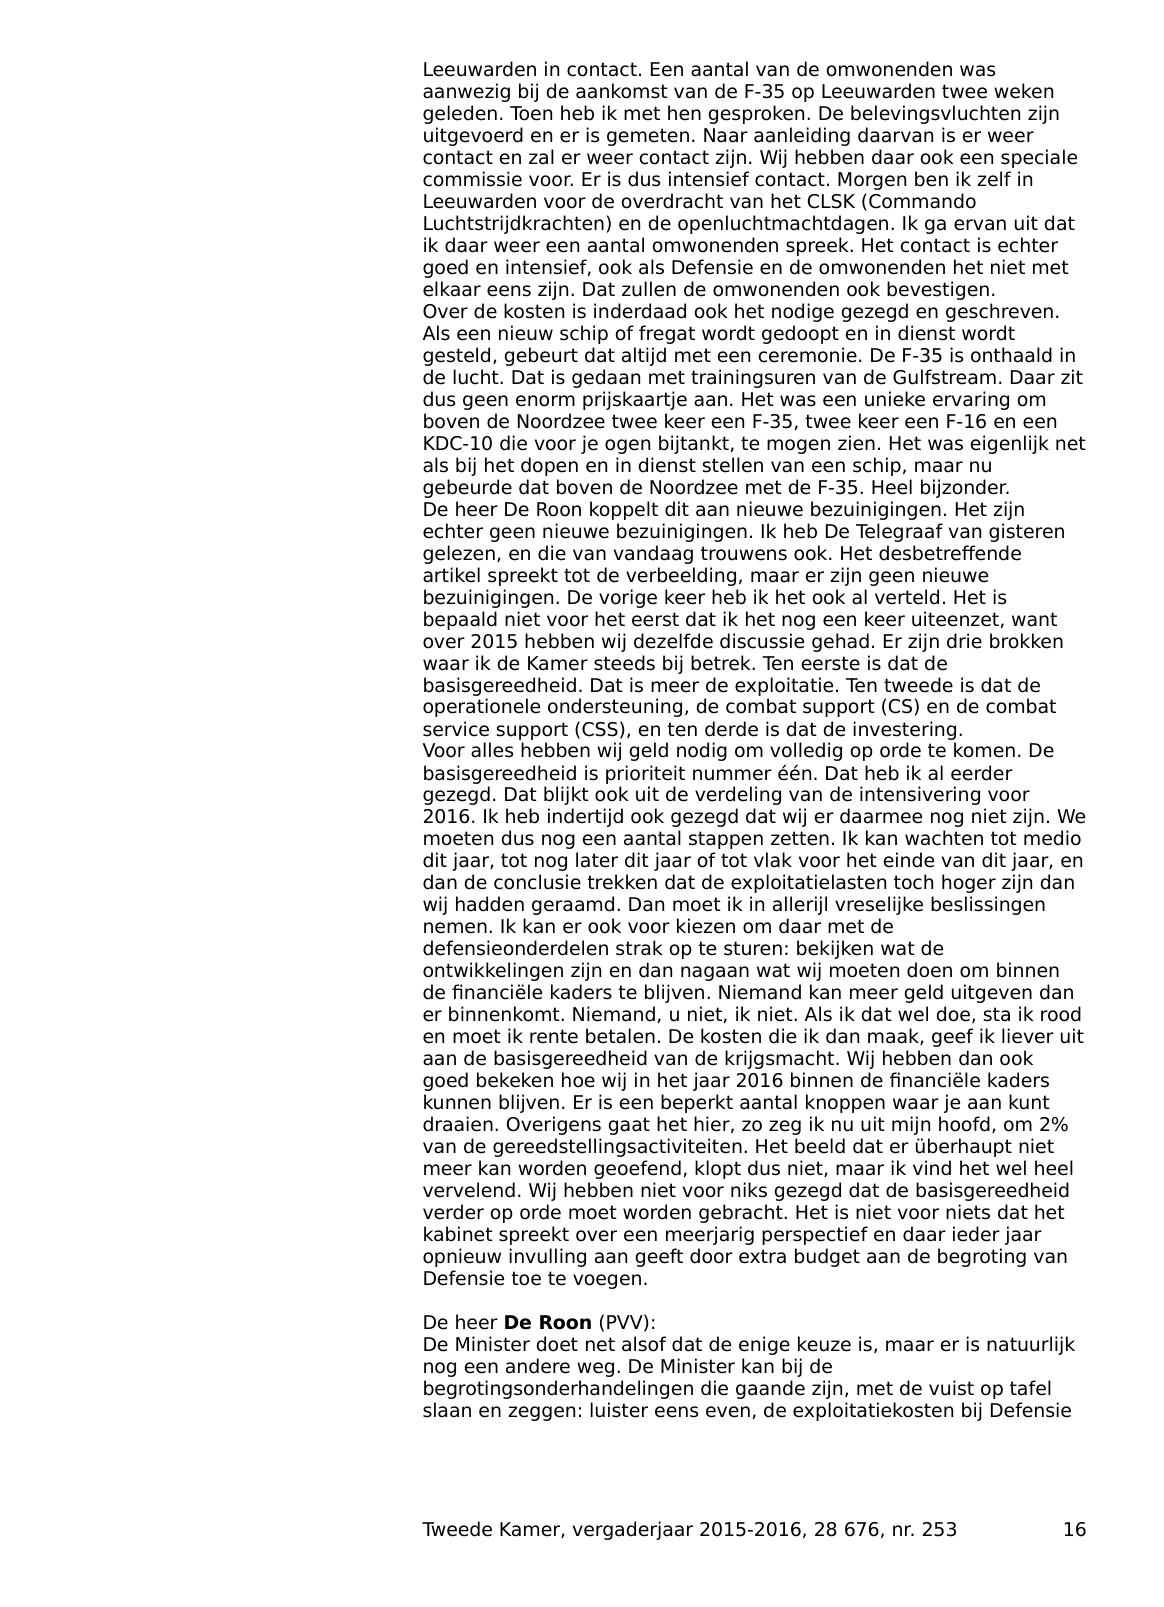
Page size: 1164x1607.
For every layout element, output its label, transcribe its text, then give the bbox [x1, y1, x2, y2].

text Voor alles hebben wij geld nodig om volledig op orde te komen. De basisgereedheid is prioriteit nummer één. Dat heb ik al eerder gezegd. Dat blijkt ook uit de verdeling van de intensivering voor 2016. Ik heb indertijd ook gezegd dat wij er daarmee nog niet zijn. We moeten dus nog een aantal stappen zetten. Ik kan wachten tot medio dit jaar, tot nog later dit jaar of tot vlak voor het einde van dit jaar, en dan de conclusie trekken dat de exploitatielasten toch hoger zijn dan wij hadden geraamd. Dan moet ik in allerijl vreselijke beslissingen nemen. Ik kan er ook voor kiezen om daar met de defensieonderdelen strak op te sturen: bekijken wat de ontwikkelingen zijn en dan nagaan wat wij moeten doen om binnen de financiële kaders te blijven. Niemand kan meer geld uitgeven dan er binnenkomt. Niemand, u niet, ik niet. Als ik dat wel doe, sta ik rood en moet ik rente betalen. De kosten die ik dan maak, geef ik liever uit aan de basisgereedheid van de krijgsmacht. Wij hebben dan ook goed bekeken hoe wij in het jaar 2016 binnen de financiële kaders kunnen blijven. Er is een beperkt aantal knoppen waar je aan kunt draaien. Overigens gaat het hier, zo zeg ik nu uit mijn hoofd, om 2% van de gereedstellingsactiviteiten. Het beeld dat er überhaupt niet meer kan worden geoefend, klopt dus niet, maar ik vind het wel heel vervelend. Wij hebben niet voor niks gezegd dat de basisgereedheid verder op orde moet worden gebracht. Het is niet voor niets dat het kabinet spreekt over een meerjarig perspectief en daar ieder jaar opnieuw invulling aan geeft door extra budget aan de begroting van Defensie toe te voegen. [422, 740, 1087, 1290]
text De heer De Roon (PVV): [422, 1312, 1087, 1334]
text Leeuwarden in contact. Een aantal van de omwonenden was aanwezig bij de aankomst van de F-35 op Leeuwarden twee weken geleden. Toen heb ik met hen gesproken. De belevingsvluchten zijn uitgevoerd en er is gemeten. Naar aanleiding daarvan is er weer contact en zal er weer contact zijn. Wij hebben daar ook een speciale commissie voor. Er is dus intensief contact. Morgen ben ik zelf in Leeuwarden voor de overdracht van het CLSK (Commando Luchtstrijdkrachten) en de openluchtmachtdagen. Ik ga ervan uit dat ik daar weer een aantal omwonenden spreek. Het contact is echter goed en intensief, ook als Defensie en de omwonenden het niet met elkaar eens zijn. Dat zullen de omwonenden ook bevestigen. [422, 59, 1087, 301]
text De heer De Roon koppelt dit aan nieuwe bezuinigingen. Het zijn echter geen nieuwe bezuinigingen. Ik heb De Telegraaf van gisteren gelezen, en die van vandaag trouwens ook. Het desbetreffende artikel spreekt tot de verbeelding, maar er zijn geen nieuwe bezuinigingen. De vorige keer heb ik het ook al verteld. Het is bepaald niet voor het eerst dat ik het nog een keer uiteenzet, want over 2015 hebben wij dezelfde discussie gehad. Er zijn drie brokken waar ik de Kamer steeds bij betrek. Ten eerste is dat de basisgereedheid. Dat is meer de exploitatie. Ten tweede is dat de operationele ondersteuning, de combat support (CS) en de combat service support (CSS), en ten derde is dat de investering. [422, 499, 1087, 740]
text De Minister doet net alsof dat de enige keuze is, maar er is natuurlijk nog een andere weg. De Minister kan bij de begrotingsonderhandelingen die gaande zijn, met de vuist op tafel slaan en zeggen: luister eens even, de exploitatiekosten bij Defensie [422, 1334, 1087, 1422]
text Over de kosten is inderdaad ook het nodige gezegd en geschreven. Als een nieuw schip of fregat wordt gedoopt en in dienst wordt gesteld, gebeurt dat altijd met een ceremonie. De F-35 is onthaald in de lucht. Dat is gedaan met trainingsuren van de Gulfstream. Daar zit dus geen enorm prijskaartje aan. Het was een unieke ervaring om boven de Noordzee twee keer een F-35, twee keer een F-16 en een KDC-10 die voor je ogen bijtankt, te mogen zien. Het was eigenlijk net als bij het dopen en in dienst stellen van een schip, maar nu gebeurde dat boven de Noordzee met de F-35. Heel bijzonder. [422, 301, 1087, 499]
